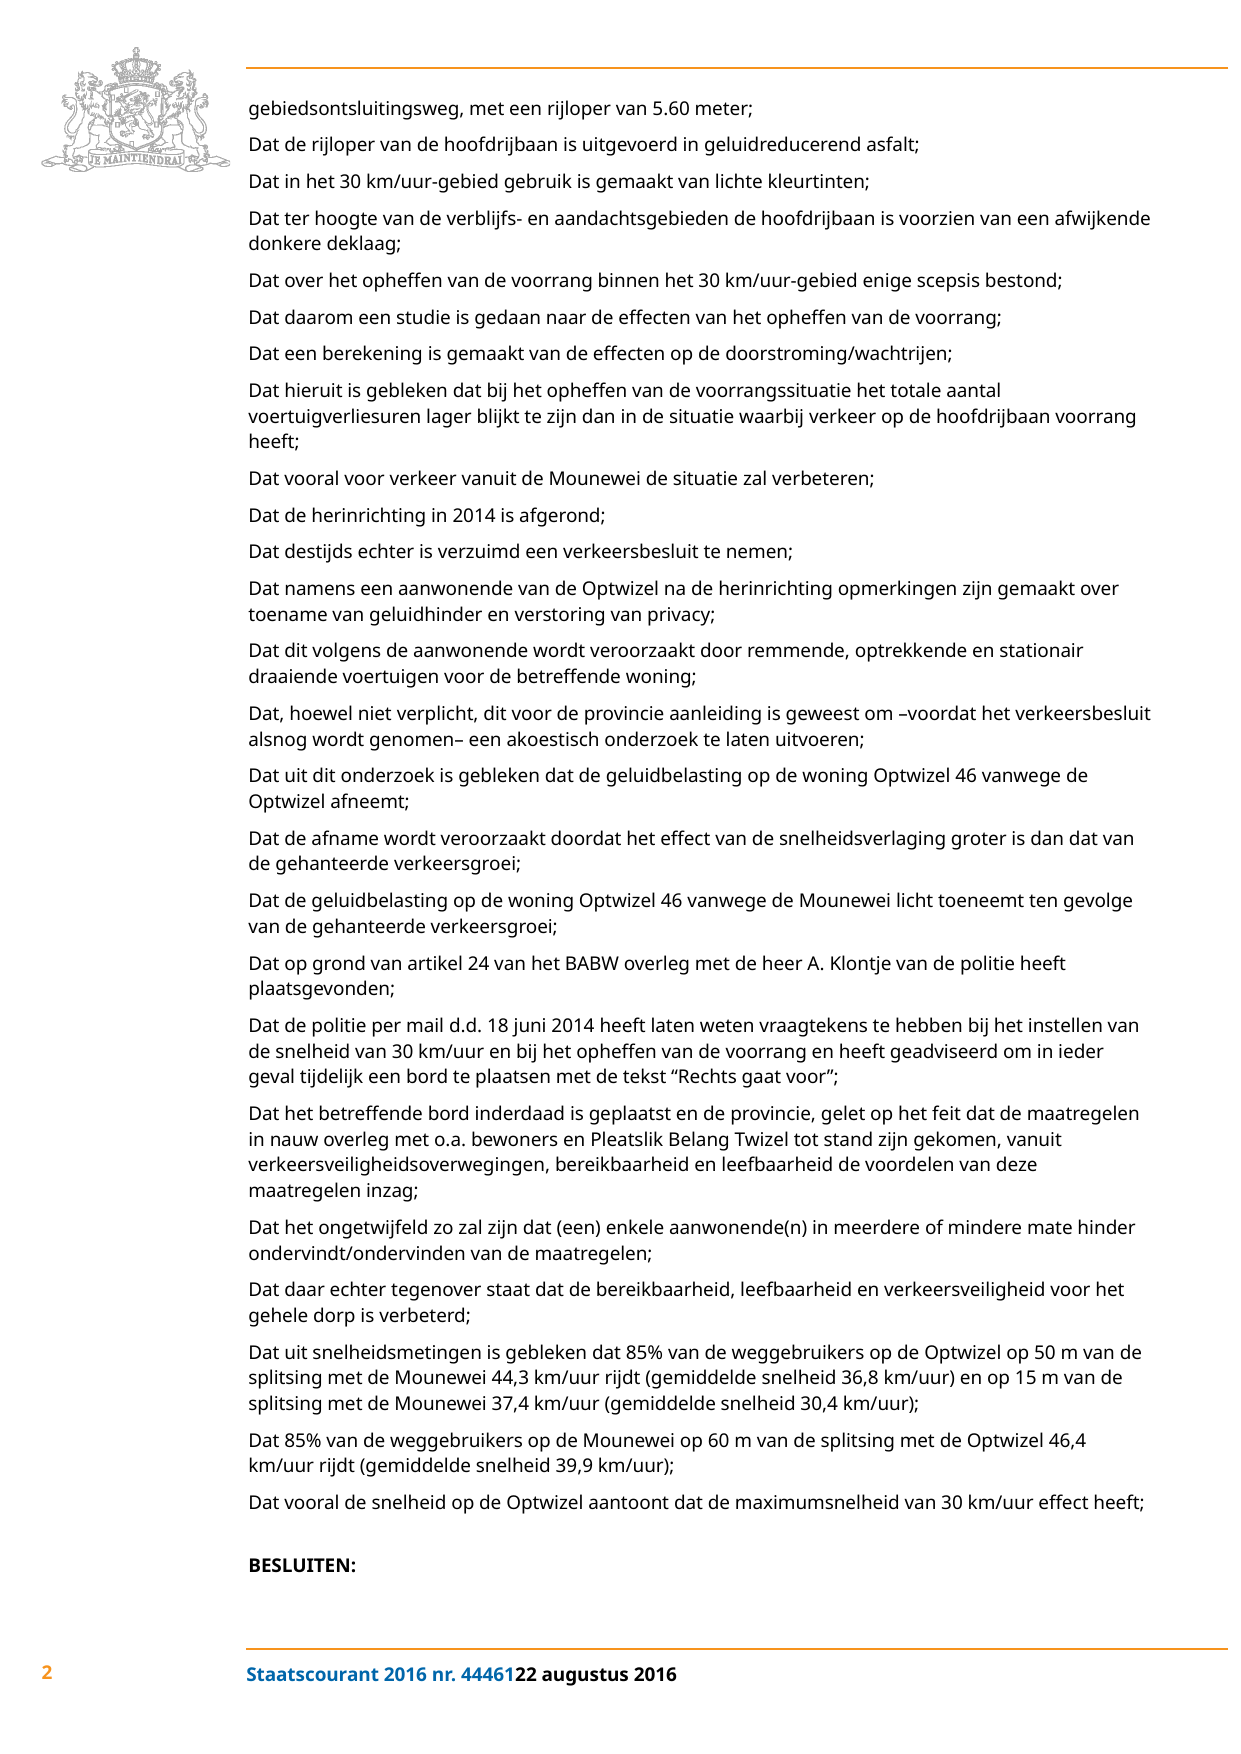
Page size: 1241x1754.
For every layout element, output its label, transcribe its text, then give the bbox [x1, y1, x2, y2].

text Dat namens een aanwonende van de Optwizel na de herinrichting opmerkingen zijn gemaakt over toename van geluidhinder en verstoring van privacy; [248, 575, 1152, 627]
text BESLUITEN: [248, 1552, 1152, 1578]
text Dat daar echter tegenover staat dat de bereikbaarheid, leefbaarheid en verkeersveiligheid voor het gehele dorp is verbeterd; [248, 1276, 1152, 1328]
text Dat uit dit onderzoek is gebleken dat de geluidbelasting op de woning Optwizel 46 vanwege de Optwizel afneemt; [248, 762, 1152, 814]
text Dat hieruit is gebleken dat bij het opheffen van de voorrangssituatie het totale aantal voertuigverliesuren lager blijkt te zijn dan in de situatie waarbij verkeer op de hoofdrijbaan voorrang heeft; [248, 377, 1152, 454]
text Dat over het opheffen van de voorrang binnen het 30 km/uur-gebied enige scepsis bestond; [248, 267, 1152, 293]
text Dat de rijloper van de hoofdrijbaan is uitgevoerd in geluidreducerend asfalt; [248, 131, 1152, 157]
text Dat de politie per mail d.d. 18 juni 2014 heeft laten weten vraagtekens te hebben bij het instellen van de snelheid van 30 km/uur en bij het opheffen van de voorrang en heeft geadviseerd om in ieder geval tijdelijk een bord te plaatsen met de tekst “Rechts gaat voor”; [248, 1012, 1152, 1089]
text Dat ter hoogte van de verblijfs- en aandachtsgebieden de hoofdrijbaan is voorzien van een afwijkende donkere deklaag; [248, 205, 1152, 256]
text Dat uit snelheidsmetingen is gebleken dat 85% van de weggebruikers op de Optwizel op 50 m van de splitsing met de Mounewei 44,3 km/uur rijdt (gemiddelde snelheid 36,8 km/uur) en op 15 m van de splitsing met de Mounewei 37,4 km/uur (gemiddelde snelheid 30,4 km/uur); [248, 1339, 1152, 1416]
text Dat daarom een studie is gedaan naar de effecten van het opheffen van de voorrang; [248, 304, 1152, 329]
text Dat het ongetwijfeld zo zal zijn dat (een) enkele aanwonende(n) in meerdere of mindere mate hinder ondervindt/ondervinden van de maatregelen; [248, 1214, 1152, 1266]
text Dat destijds echter is verzuimd een verkeersbesluit te nemen; [248, 539, 1152, 564]
text Dat dit volgens de aanwonende wordt veroorzaakt door remmende, optrekkende en stationair draaiende voertuigen voor de betreffende woning; [248, 638, 1152, 689]
text Dat de afname wordt veroorzaakt doordat het effect van de snelheidsverlaging groter is dan dat van de gehanteerde verkeersgroei; [248, 825, 1152, 876]
text Dat 85% van de weggebruikers op de Mounewei op 60 m van de splitsing met de Optwizel 46,4 km/uur rijdt (gemiddelde snelheid 39,9 km/uur); [248, 1427, 1152, 1478]
text Dat vooral de snelheid op de Optwizel aantoont dat de maximumsnelheid van 30 km/uur effect heeft; [248, 1489, 1152, 1515]
text Dat de herinrichting in 2014 is afgerond; [248, 502, 1152, 528]
picture [41, 47, 231, 172]
text Dat de geluidbelasting op de woning Optwizel 46 vanwege de Mounewei licht toeneemt ten gevolge van de gehanteerde verkeersgroei; [248, 887, 1152, 939]
text Dat het betreffende bord inderdaad is geplaatst en de provincie, gelet op het feit dat de maatregelen in nauw overleg met o.a. bewoners en Pleatslik Belang Twizel tot stand zijn gekomen, vanuit verkeersveiligheidsoverwegingen, bereikbaarheid en leefbaarheid de voordelen van deze maatregelen inzag; [248, 1100, 1152, 1203]
text Dat vooral voor verkeer vanuit de Mounewei de situatie zal verbeteren; [248, 465, 1152, 491]
text gebiedsontsluitingsweg, met een rijloper van 5.60 meter; [248, 95, 1152, 121]
text Dat, hoewel niet verplicht, dit voor de provincie aanleiding is geweest om –voordat het verkeersbesluit alsnog wordt genomen– een akoestisch onderzoek te laten uitvoeren; [248, 700, 1152, 752]
text Dat op grond van artikel 24 van het BABW overleg met de heer A. Klontje van de politie heeft plaatsgevonden; [248, 950, 1152, 1001]
text Dat een berekening is gemaakt van de effecten op de doorstroming/wachtrijen; [248, 341, 1152, 366]
text Dat in het 30 km/uur-gebied gebruik is gemaakt van lichte kleurtinten; [248, 168, 1152, 194]
